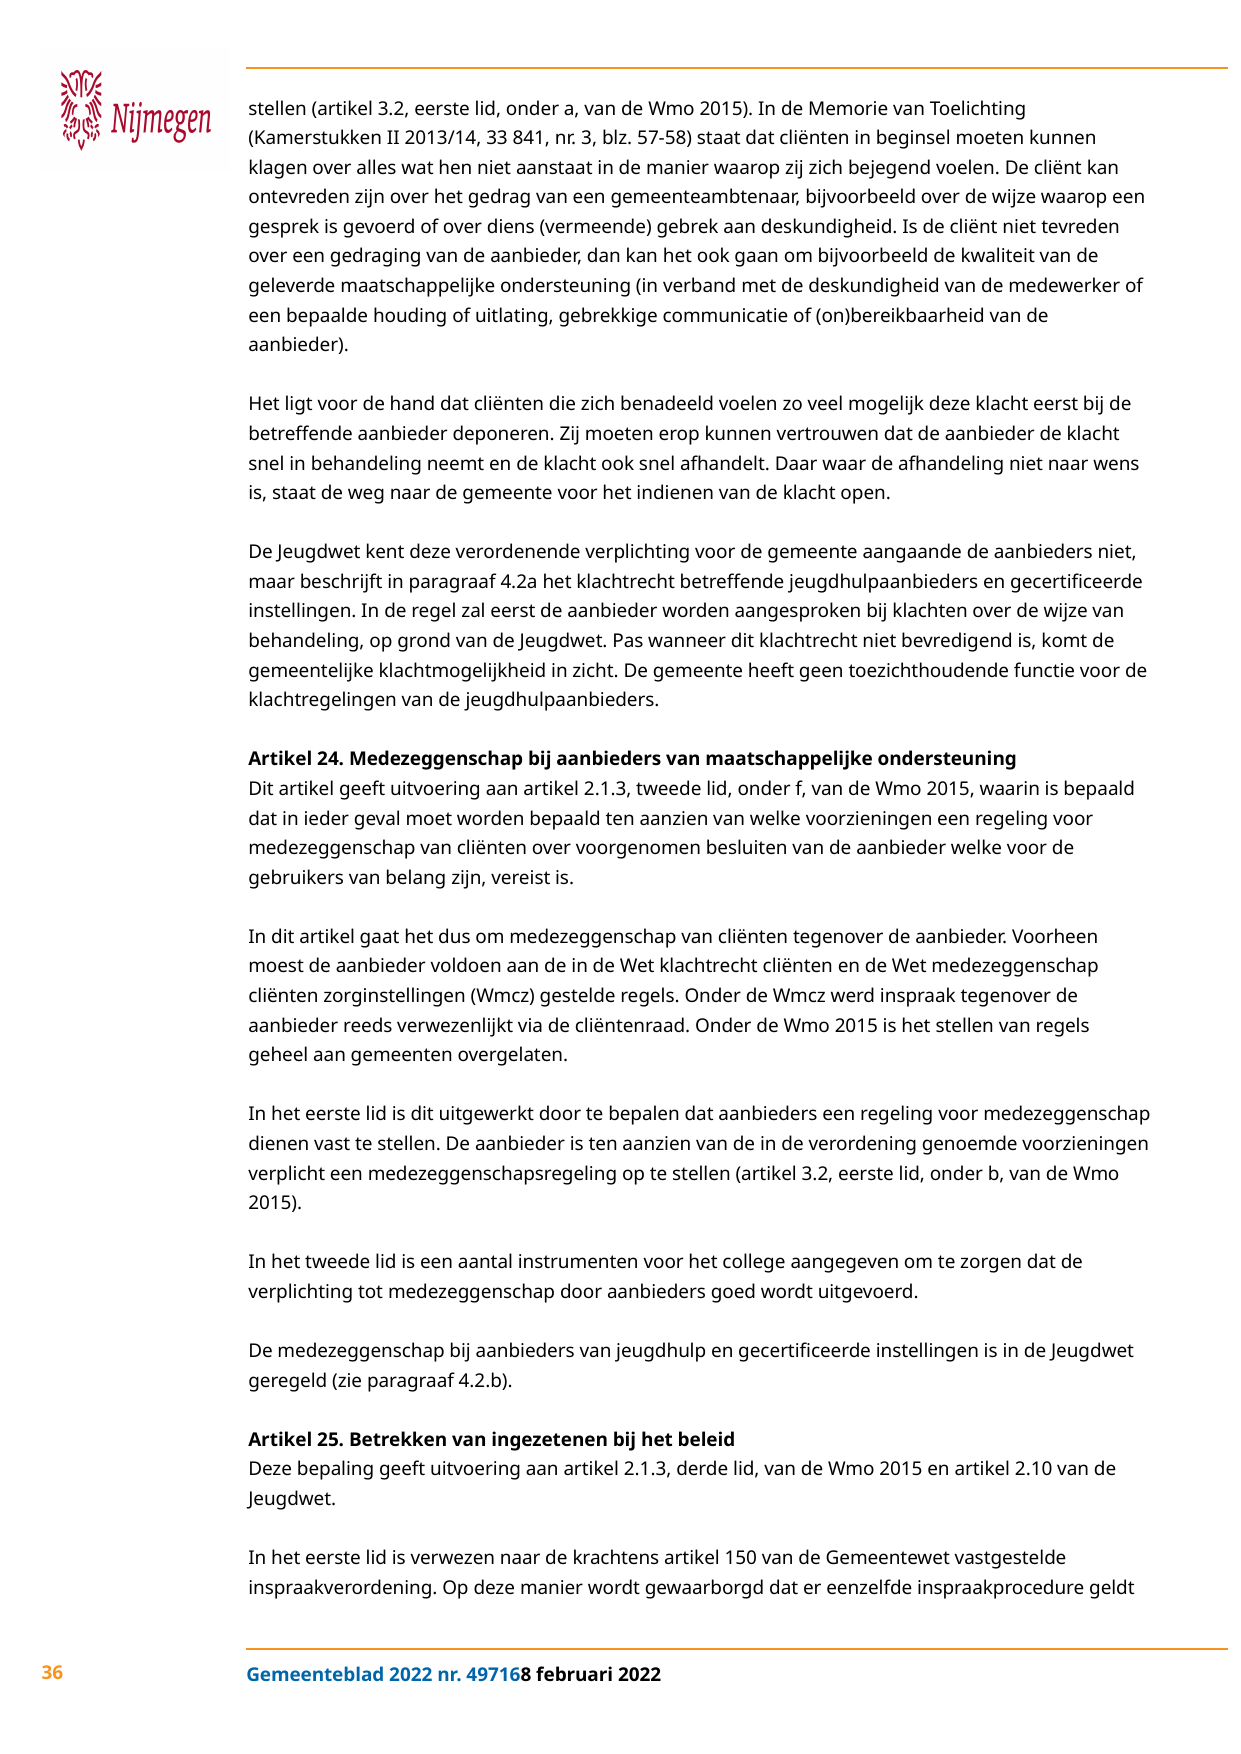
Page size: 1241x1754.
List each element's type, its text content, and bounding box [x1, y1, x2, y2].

text Artikel 25. Betrekken van ingezetenen bij het beleid [248, 1426, 1152, 1452]
text De medezeggenschap bij aanbieders van jeugdhulp en gecertificeerde instellingen is in de Jeugdwet geregeld (zie paragraaf 4.2.b). [248, 1337, 1152, 1393]
text De Jeugdwet kent deze verordenende verplichting voor de gemeente aangaande de aanbieders niet, maar beschrijft in paragraaf 4.2a het klachtrecht betreffende jeugdhulpaanbieders en gecertificeerde instellingen. In de regel zal eerst de aanbieder worden aangesproken bij klachten over de wijze van behandeling, op grond van de Jeugdwet. Pas wanneer dit klachtrecht niet bevredigend is, komt de gemeentelijke klachtmogelijkheid in zicht. De gemeente heeft geen toezichthoudende functie voor de klachtregelingen van de jeugdhulpaanbieders. [248, 538, 1152, 712]
text Artikel 24. Medezeggenschap bij aanbieders van maatschappelijke ondersteuning [248, 746, 1152, 771]
text In het eerste lid is verwezen naar de krachtens artikel 150 van de Gemeentewet vastgestelde inspraakverordening. Op deze manier wordt gewaarborgd dat er eenzelfde inspraakprocedure geldt [248, 1544, 1152, 1600]
text Deze bepaling geeft uitvoering aan artikel 2.1.3, derde lid, van de Wmo 2015 en artikel 2.10 van de Jeugdwet. [248, 1456, 1152, 1511]
text In het tweede lid is een aantal instrumenten voor het college aangegeven om te zorgen dat de verplichting tot medezeggenschap door aanbieders goed wordt uitgevoerd. [248, 1248, 1152, 1304]
text stellen (artikel 3.2, eerste lid, onder a, van de Wmo 2015). In de Memorie van Toelichting (Kamerstukken II 2013/14, 33 841, nr. 3, blz. 57-58) staat dat cliënten in beginsel moeten kunnen klagen over alles wat hen niet aanstaat in de manier waarop zij zich bejegend voelen. De cliënt kan ontevreden zijn over het gedrag van een gemeenteambtenaar, bijvoorbeeld over de wijze waarop een gesprek is gevoerd of over diens (vermeende) gebrek aan deskundigheid. Is de cliënt niet tevreden over een gedraging van de aanbieder, dan kan het ook gaan om bijvoorbeeld de kwaliteit van de geleverde maatschappelijke ondersteuning (in verband met de deskundigheid van de medewerker of een bepaalde houding of uitlating, gebrekkige communicatie of (on)bereikbaarheid van de aanbieder). [248, 95, 1152, 357]
text In het eerste lid is dit uitgewerkt door te bepalen dat aanbieders een regeling voor medezeggenschap dienen vast te stellen. De aanbieder is ten aanzien van de in de verordening genoemde voorzieningen verplicht een medezeggenschapsregeling op te stellen (artikel 3.2, eerste lid, onder b, van de Wmo 2015). [248, 1101, 1152, 1215]
text In dit artikel gaat het dus om medezeggenschap van cliënten tegenover de aanbieder. Voorheen moest de aanbieder voldoen aan de in de Wet klachtrecht cliënten en de Wet medezeggenschap cliënten zorginstellingen (Wmcz) gestelde regels. Onder de Wmcz werd inspraak tegenover de aanbieder reeds verwezenlijkt via de cliëntenraad. Onder de Wmo 2015 is het stellen van regels geheel aan gemeenten overgelaten. [248, 923, 1152, 1067]
text Dit artikel geeft uitvoering aan artikel 2.1.3, tweede lid, onder f, van de Wmo 2015, waarin is bepaald dat in ieder geval moet worden bepaald ten aanzien van welke voorzieningen een regeling voor medezeggenschap van cliënten over voorgenomen besluiten van de aanbieder welke voor de gebruikers van belang zijn, vereist is. [248, 775, 1152, 890]
text Het ligt voor de hand dat cliënten die zich benadeeld voelen zo veel mogelijk deze klacht eerst bij de betreffende aanbieder deponeren. Zij moeten erop kunnen vertrouwen dat de aanbieder de klacht snel in behandeling neemt en de klacht ook snel afhandelt. Daar waar de afhandeling niet naar wens is, staat de weg naar de gemeente voor het indienen van de klacht open. [248, 391, 1152, 505]
picture [41, 47, 231, 172]
